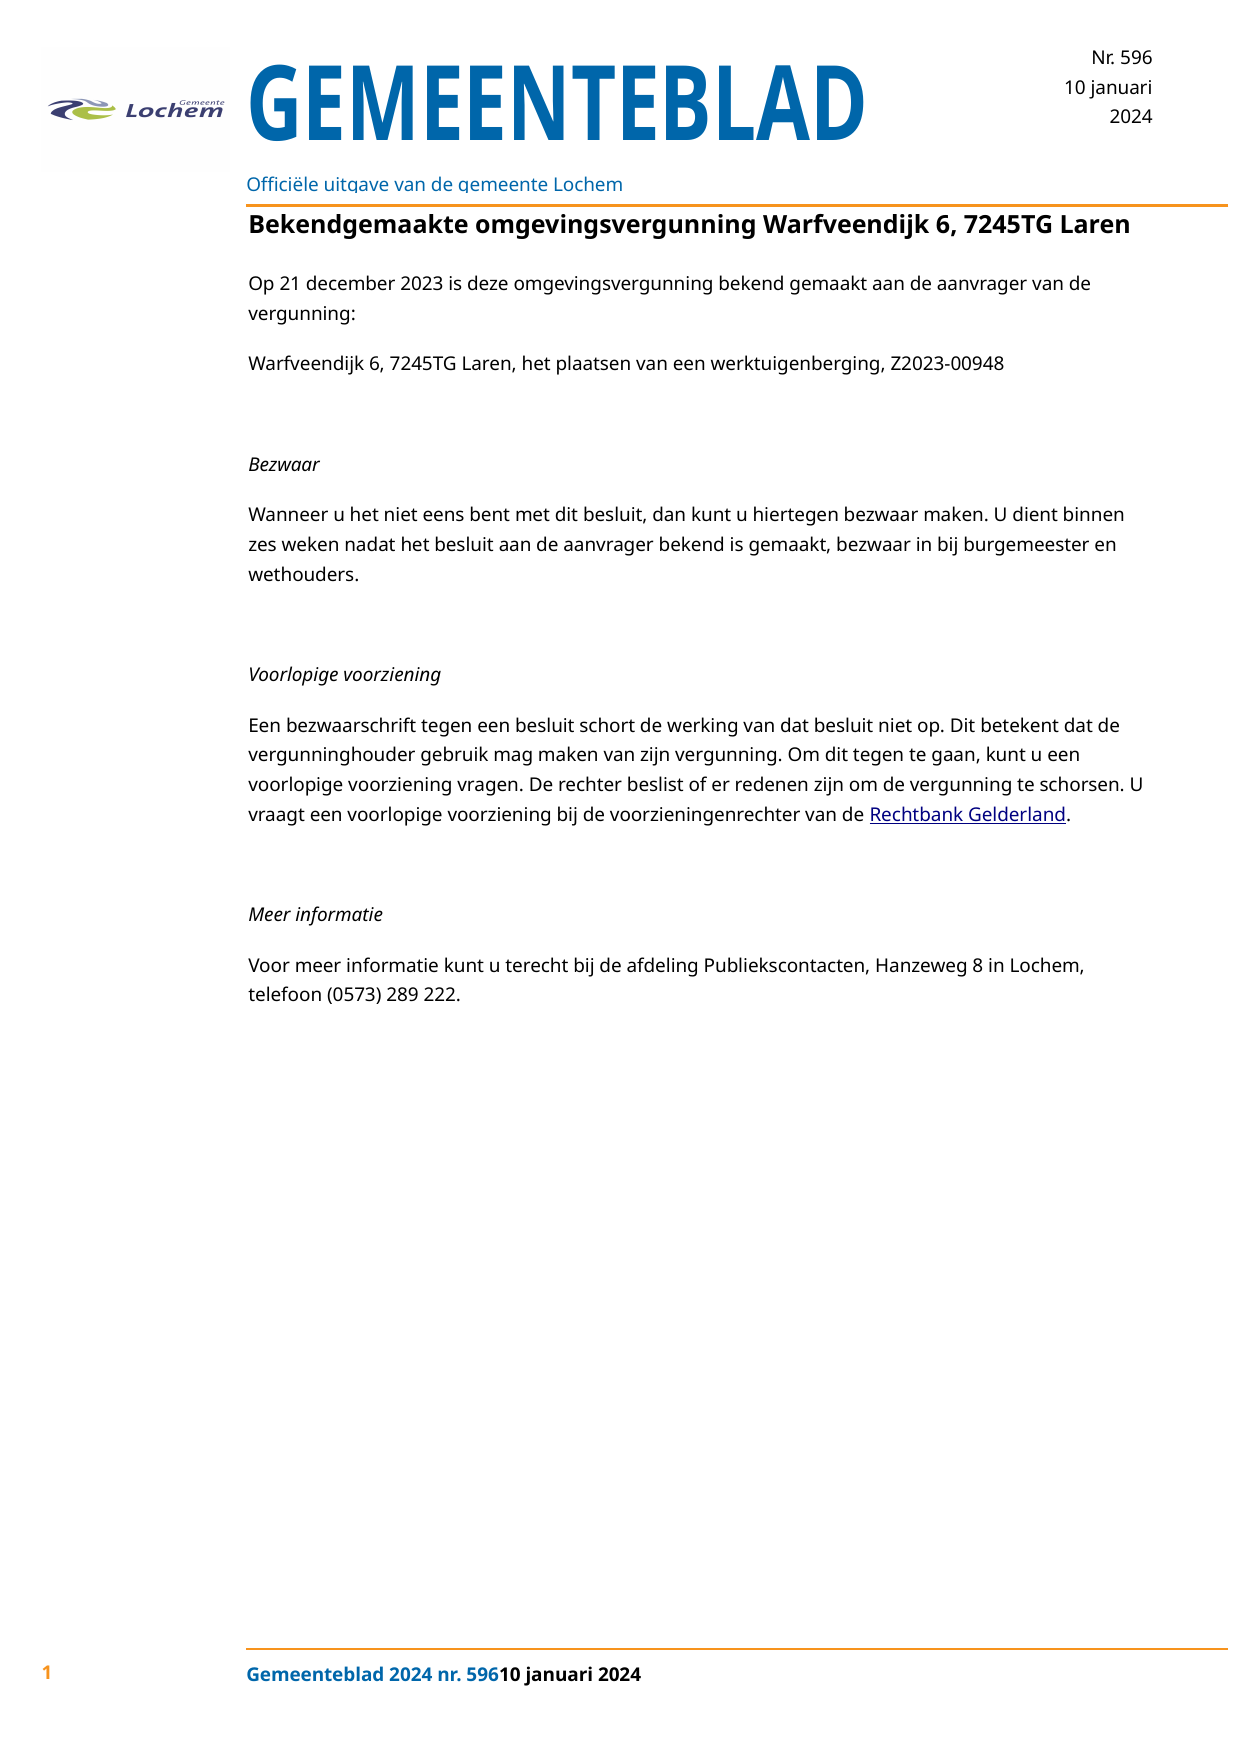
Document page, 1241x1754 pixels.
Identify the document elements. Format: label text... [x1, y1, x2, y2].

text Een bezwaarschrift tegen een besluit schort de werking van dat besluit niet op. Dit betekent dat de vergunninghouder gebruik mag maken van zijn vergunning. Om dit tegen te gaan, kunt u een voorlopige voorziening vragen. De rechter beslist of er redenen zijn om de vergunning te schorsen. U vraagt een voorlopige voorziening bij de voorzieningenrechter van de Rechtbank Gelderland. [248, 712, 1152, 826]
text Meer informatie [248, 902, 1152, 927]
text Op 21 december 2023 is deze omgevingsvergunning bekend gemaakt aan de aanvrager van de vergunning: [248, 270, 1152, 326]
text Wanneer u het niet eens bent met dit besluit, dan kunt u hiertegen bezwaar maken. U dient binnen zes weken nadat het besluit aan de aanvrager bekend is gemaakt, bezwaar in bij burgemeester en wethouders. [248, 502, 1152, 586]
text Bekendgemaakte omgevingsvergunning Warfveendijk 6, 7245TG Laren [248, 207, 1152, 241]
text Warfveendijk 6, 7245TG Laren, het plaatsen van een werktuigenberging, Z2023-00948 [248, 350, 1152, 376]
picture [41, 47, 231, 172]
text Voor meer informatie kunt u terecht bij de afdeling Publiekscontacten, Hanzeweg 8 in Lochem, telefoon (0573) 289 222. [248, 952, 1152, 1007]
text Bezwaar [248, 451, 1152, 477]
text Voorlopige voorziening [248, 662, 1152, 687]
